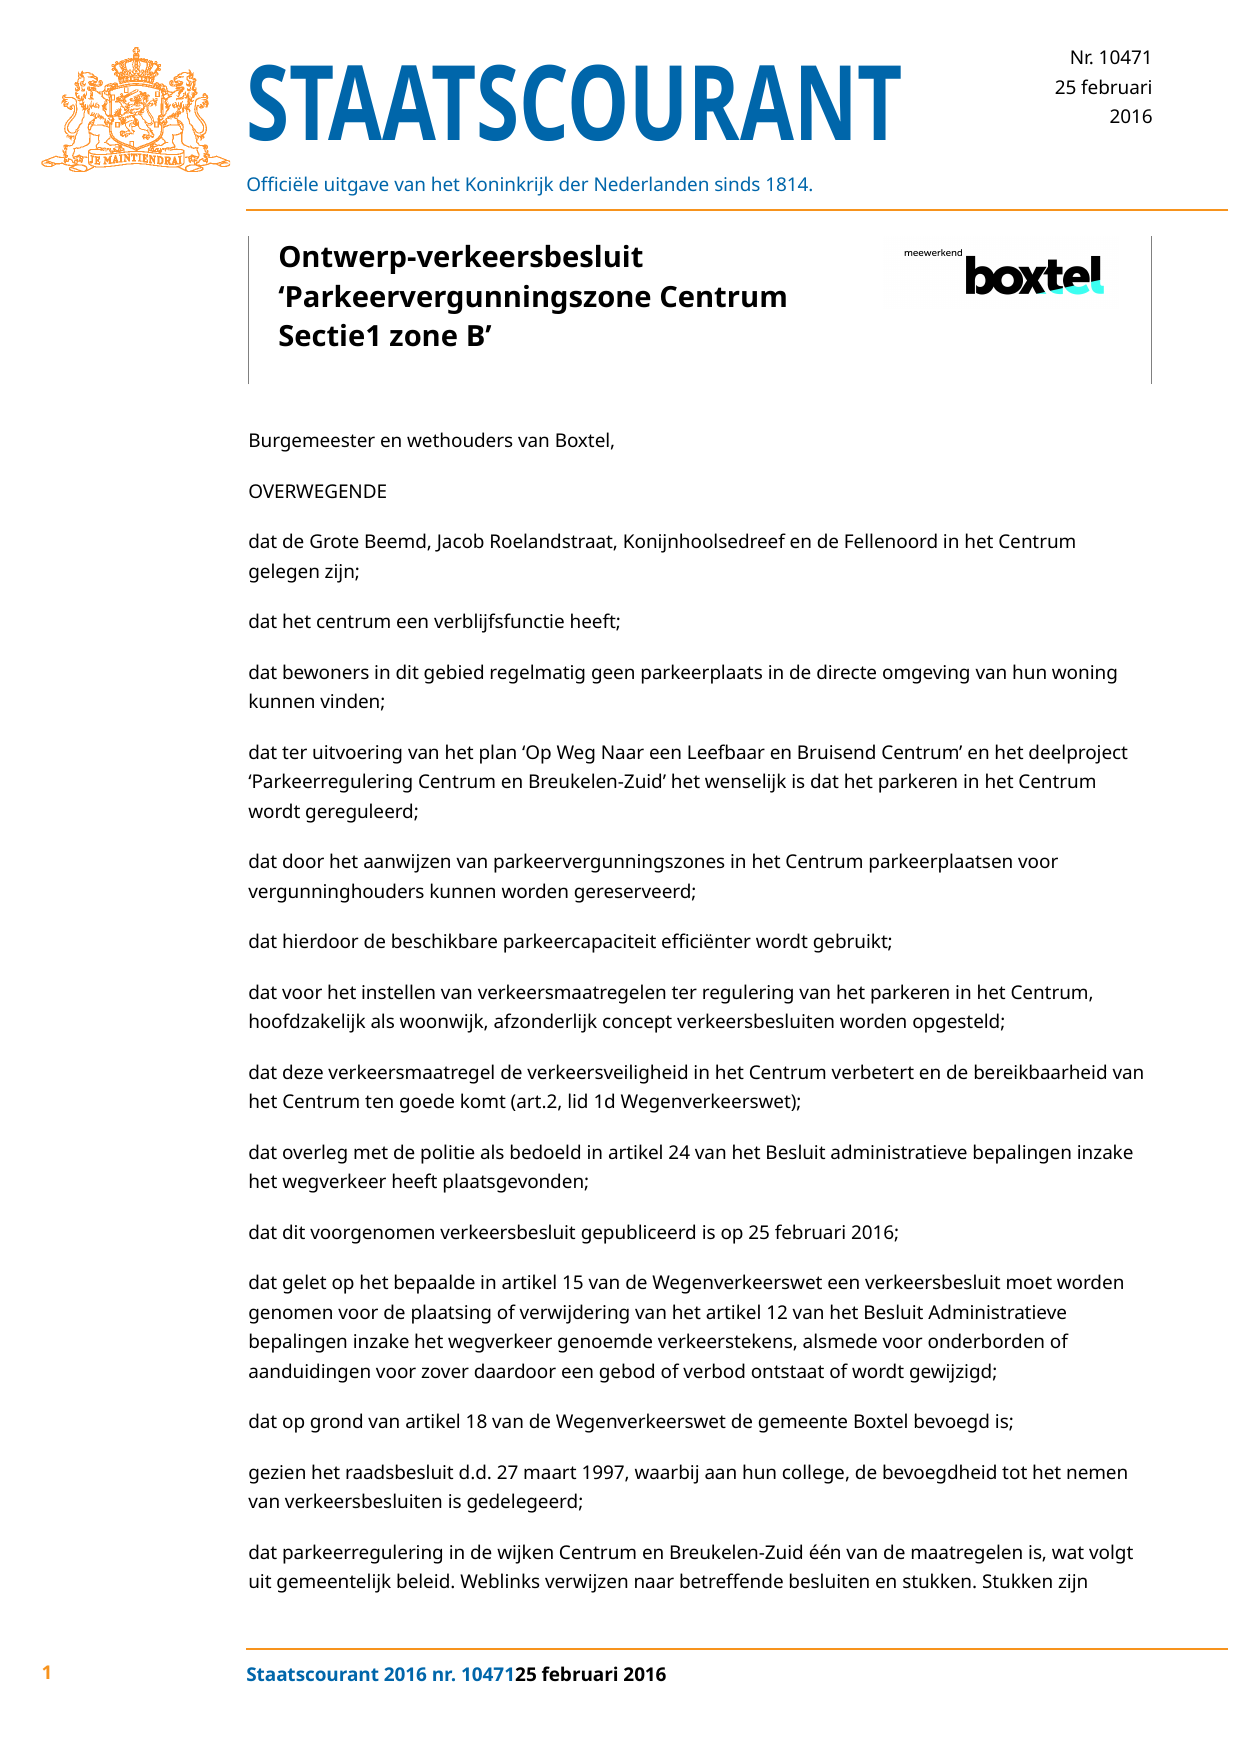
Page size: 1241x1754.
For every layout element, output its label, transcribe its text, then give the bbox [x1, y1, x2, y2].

text dat het centrum een verblijfsfunctie heeft; [248, 608, 1152, 634]
text OVERWEGENDE [248, 478, 1152, 504]
text dat dit voorgenomen verkeersbesluit gepubliceerd is op 25 februari 2016; [248, 1219, 1152, 1244]
picture [41, 47, 231, 172]
text dat voor het instellen van verkeersmaatregelen ter regulering van het parkeren in het Centrum, hoofdzakelijk als woonwijk, afzonderlijk concept verkeersbesluiten worden opgesteld; [248, 979, 1152, 1034]
text dat overleg met de politie als bedoeld in artikel 24 van het Besluit administratieve bepalingen inzake het wegverkeer heeft plaatsgevonden; [248, 1139, 1152, 1194]
text dat deze verkeersmaatregel de verkeersveiligheid in het Centrum verbetert en de bereikbaarheid van het Centrum ten goede komt (art.2, lid 1d Wegenverkeerswet); [248, 1059, 1152, 1114]
text dat de Grote Beemd, Jacob Roelandstraat, Konijnhoolsedreef en de Fellenoord in het Centrum gelegen zijn; [248, 528, 1152, 584]
text gezien het raadsbesluit d.d. 27 maart 1997, waarbij aan hun college, de bevoegdheid tot het nemen van verkeersbesluiten is gedelegeerd; [248, 1459, 1152, 1514]
table_header Ontwerp-verkeersbesluit ‘Parkeervergunningszone Centrum Sectie1 zone B’ [249, 236, 850, 384]
text dat gelet op het bepaalde in artikel 15 van de Wegenverkeerswet een verkeersbesluit moet worden genomen voor de plaatsing of verwijdering van het artikel 12 van het Besluit Administratieve bepalingen inzake het wegverkeer genoemde verkeerstekens, alsmede voor onderborden of aanduidingen voor zover daardoor een gebod of verbod ontstaat of wordt gewijzigd; [248, 1269, 1152, 1384]
table_header [850, 236, 1151, 384]
text dat ter uitvoering van het plan ‘Op Weg Naar een Leefbaar en Bruisend Centrum’ en het deelproject ‘Parkeerregulering Centrum en Breukelen-Zuid’ het wenselijk is dat het parkeren in het Centrum wordt gereguleerd; [248, 739, 1152, 824]
text dat door het aanwijzen van parkeervergunningszones in het Centrum parkeerplaatsen voor vergunninghouders kunnen worden gereserveerd; [248, 848, 1152, 904]
picture [882, 236, 1119, 309]
text dat op grond van artikel 18 van de Wegenverkeerswet de gemeente Boxtel bevoegd is; [248, 1408, 1152, 1434]
text dat parkeerregulering in de wijken Centrum en Breukelen-Zuid één van de maatregelen is, wat volgt uit gemeentelijk beleid. Weblinks verwijzen naar betreffende besluiten en stukken. Stukken zijn [248, 1539, 1152, 1594]
text dat bewoners in dit gebied regelmatig geen parkeerplaats in de directe omgeving van hun woning kunnen vinden; [248, 659, 1152, 714]
text Burgemeester en wethouders van Boxtel, [248, 428, 1152, 453]
text dat hierdoor de beschikbare parkeercapaciteit efficiënter wordt gebruikt; [248, 928, 1152, 954]
